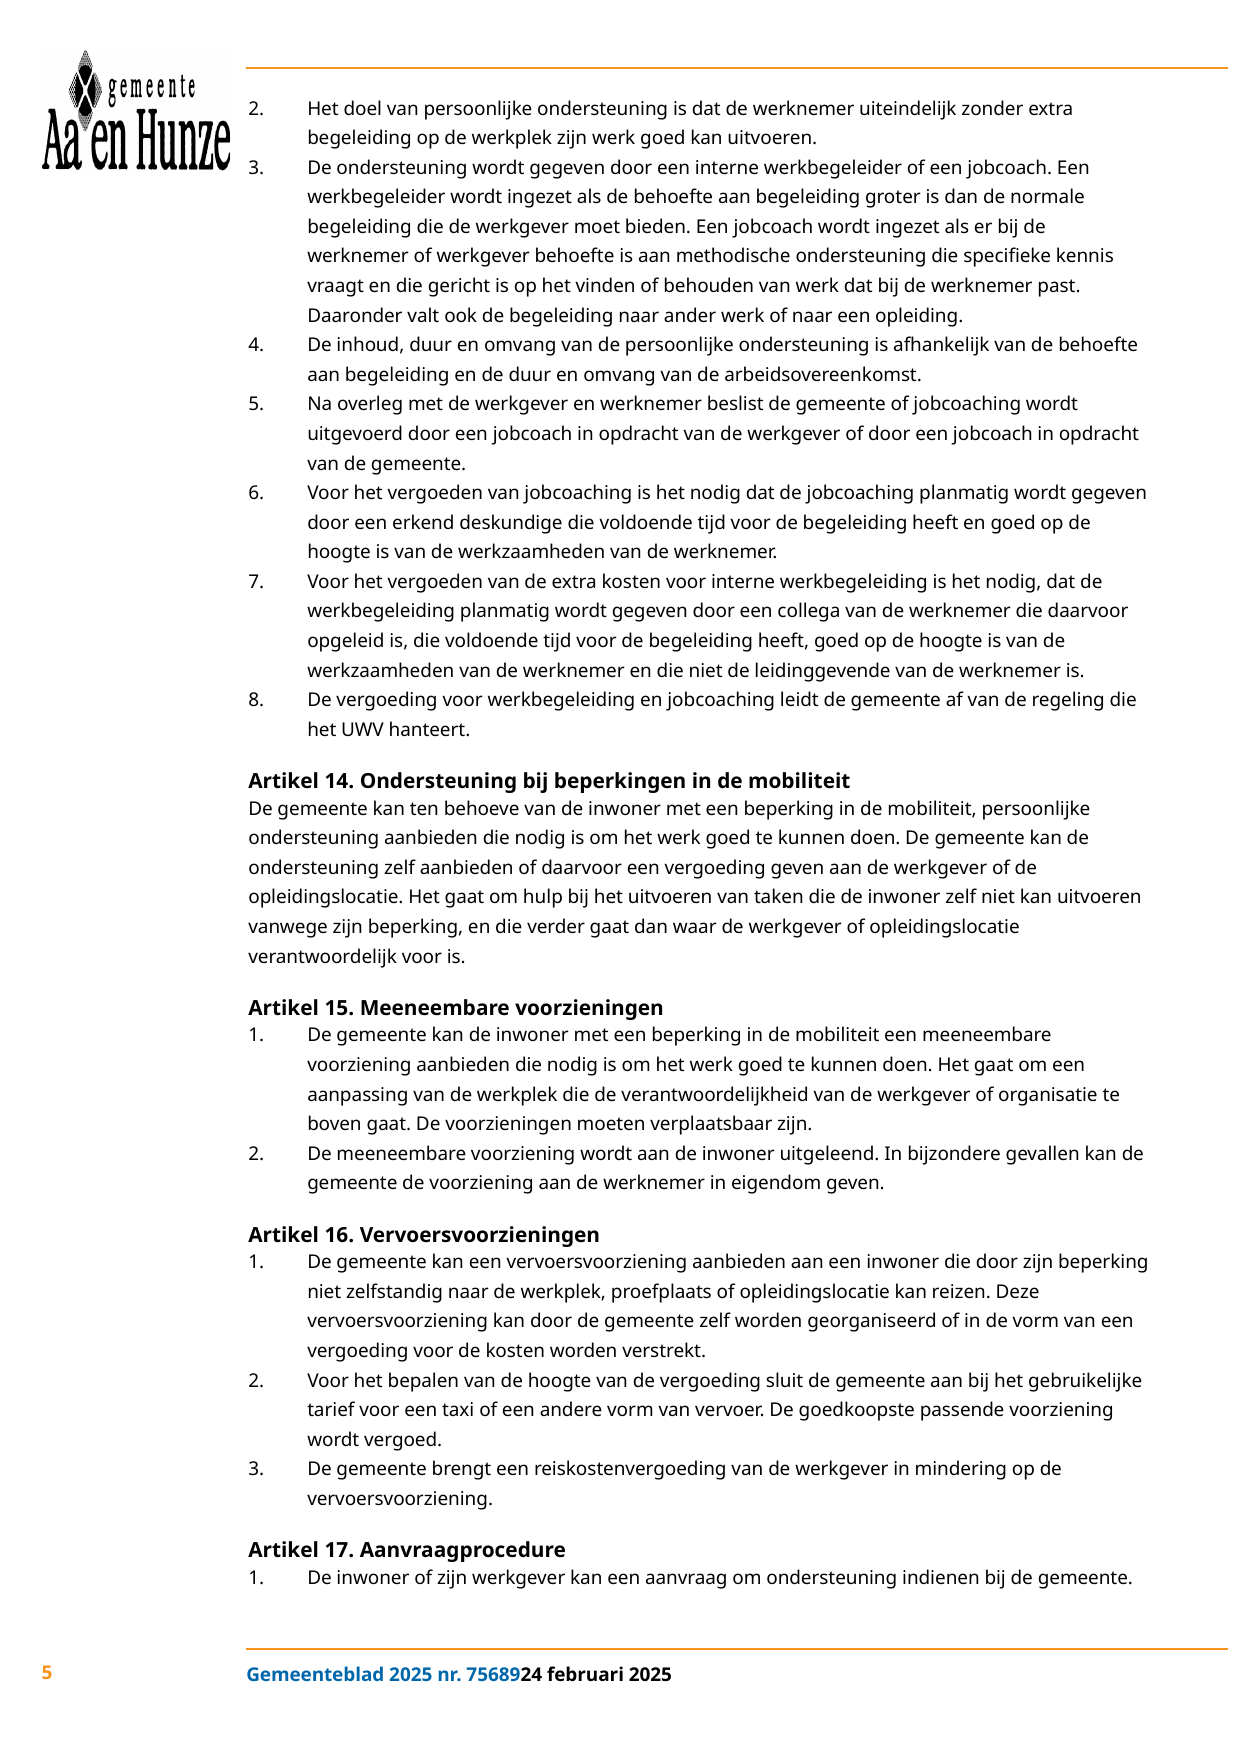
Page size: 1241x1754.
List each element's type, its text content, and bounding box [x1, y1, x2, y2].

text Artikel 17. Aanvraagprocedure [248, 1536, 1152, 1564]
list De inhoud, duur en omvang van de persoonlijke ondersteuning is afhankelijk van de behoefte aan begeleiding en de duur en omvang van de arbeidsovereenkomst. [248, 331, 1152, 387]
list Na overleg met de werkgever en werknemer beslist de gemeente of jobcoaching wordt uitgevoerd door een jobcoach in opdracht van de werkgever of door een jobcoach in opdracht van de gemeente. [248, 391, 1152, 476]
list Voor het bepalen van de hoogte van de vergoeding sluit de gemeente aan bij het gebruikelijke tarief voor een taxi of een andere vorm van vervoer. De goedkoopste passende voorziening wordt vergoed. [248, 1367, 1152, 1452]
list De vergoeding voor werkbegeleiding en jobcoaching leidt de gemeente af van de regeling die het UWV hanteert. [248, 686, 1152, 742]
list Het doel van persoonlijke ondersteuning is dat de werknemer uiteindelijk zonder extra begeleiding op de werkplek zijn werk goed kan uitvoeren. [248, 95, 1152, 150]
text Artikel 16. Vervoersvoorzieningen [248, 1220, 1152, 1248]
list Voor het vergoeden van de extra kosten voor interne werkbegeleiding is het nodig, dat de werkbegeleiding planmatig wordt gegeven door een collega van de werknemer die daarvoor opgeleid is, die voldoende tijd voor de begeleiding heeft, goed op de hoogte is van de werkzaamheden van de werknemer en die niet de leidinggevende van de werknemer is. [248, 568, 1152, 683]
text Artikel 14. Ondersteuning bij beperkingen in de mobiliteit [248, 766, 1152, 795]
list Voor het vergoeden van jobcoaching is het nodig dat de jobcoaching planmatig wordt gegeven door een erkend deskundige die voldoende tijd voor de begeleiding heeft en goed op de hoogte is van de werkzaamheden van de werknemer. [248, 479, 1152, 564]
list De gemeente kan een vervoersvoorziening aanbieden aan een inwoner die door zijn beperking niet zelfstandig naar de werkplek, proefplaats of opleidingslocatie kan reizen. Deze vervoersvoorziening kan door de gemeente zelf worden georganiseerd of in de vorm van een vergoeding voor de kosten worden verstrekt. [248, 1248, 1152, 1363]
list De inwoner of zijn werkgever kan een aanvraag om ondersteuning indienen bij de gemeente. [248, 1564, 1152, 1590]
list De ondersteuning wordt gegeven door een interne werkbegeleider of een jobcoach. Een werkbegeleider wordt ingezet als de behoefte aan begeleiding groter is dan de normale begeleiding die de werkgever moet bieden. Een jobcoach wordt ingezet als er bij de werknemer of werkgever behoefte is aan methodische ondersteuning die specifieke kennis vraagt en die gericht is op het vinden of behouden van werk dat bij de werknemer past. Daaronder valt ook de begeleiding naar ander werk of naar een opleiding. [248, 154, 1152, 328]
picture [41, 47, 231, 172]
list De gemeente kan de inwoner met een beperking in de mobiliteit een meeneembare voorziening aanbieden die nodig is om het werk goed te kunnen doen. Het gaat om een aanpassing van de werkplek die de verantwoordelijkheid van de werkgever of organisatie te boven gaat. De voorzieningen moeten verplaatsbaar zijn. [248, 1022, 1152, 1136]
text Artikel 15. Meeneembare voorzieningen [248, 993, 1152, 1022]
text De gemeente kan ten behoeve van de inwoner met een beperking in de mobiliteit, persoonlijke ondersteuning aanbieden die nodig is om het werk goed te kunnen doen. De gemeente kan de ondersteuning zelf aanbieden of daarvoor een vergoeding geven aan de werkgever of de opleidingslocatie. Het gaat om hulp bij het uitvoeren van taken die de inwoner zelf niet kan uitvoeren vanwege zijn beperking, en die verder gaat dan waar de werkgever of opleidingslocatie verantwoordelijk voor is. [248, 795, 1152, 968]
list De gemeente brengt een reiskostenvergoeding van de werkgever in mindering op de vervoersvoorziening. [248, 1456, 1152, 1511]
list De meeneembare voorziening wordt aan de inwoner uitgeleend. In bijzondere gevallen kan de gemeente de voorziening aan de werknemer in eigendom geven. [248, 1140, 1152, 1195]
